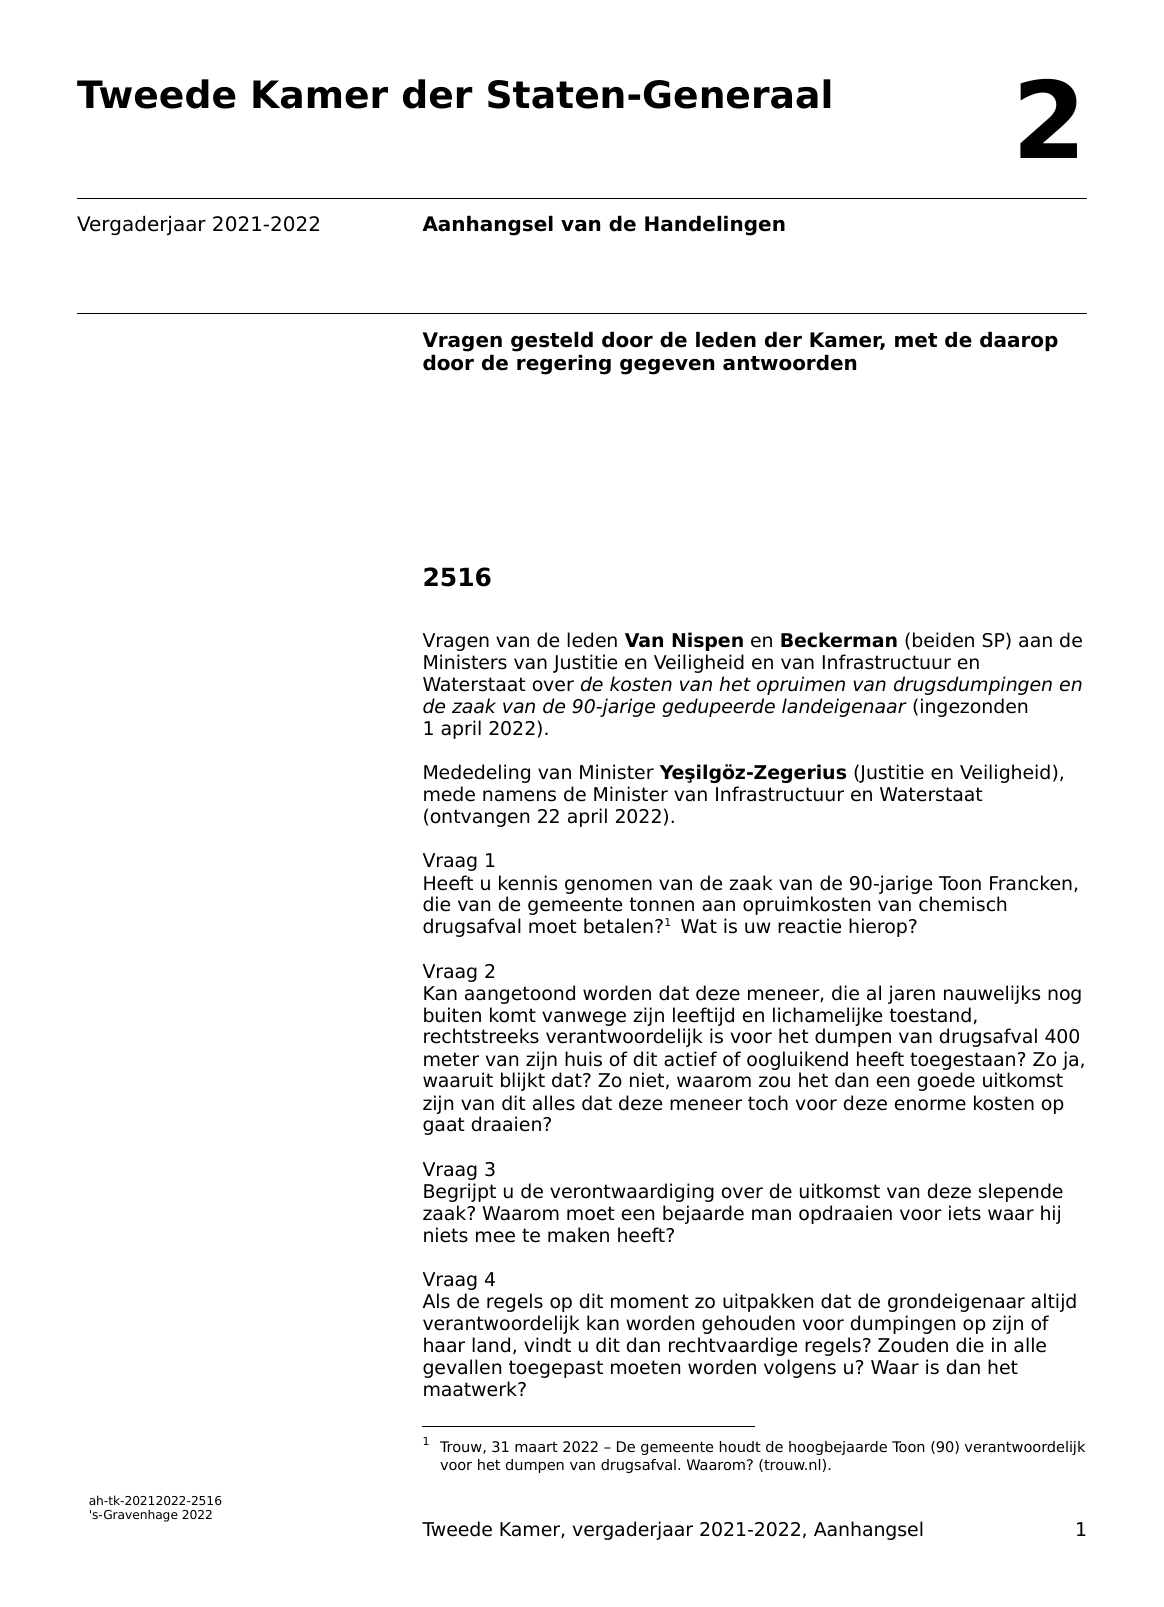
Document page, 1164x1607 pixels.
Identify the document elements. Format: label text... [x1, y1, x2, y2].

text 's-Gravenhage 2022 [88, 1508, 323, 1522]
table_cell Vragen gesteld door de leden der Kamer, met de daarop door de regering gegeven antwoorden [422, 314, 1087, 375]
table_cell Vergaderjaar 2021-2022 [77, 199, 422, 313]
text ah-tk-20212022-2516 [88, 1494, 323, 1508]
text Vraag 3 [422, 1158, 1087, 1181]
text Vragen van de leden Van Nispen en Beckerman (beiden SP) aan de Ministers van Justitie en Veiligheid en van Infrastructuur en Waterstaat over de kosten van het opruimen van drugsdumpingen en de zaak van de 90-jarige gedupeerde landeigenaar (ingezonden 1 april 2022). [422, 630, 1087, 740]
text Mededeling van Minister Yeşilgöz-Zegerius (Justitie en Veiligheid), mede namens de Minister van Infrastructuur en Waterstaat (ontvangen 22 april 2022). [422, 762, 1087, 828]
table_cell [77, 314, 422, 375]
text Vraag 4 [422, 1269, 1087, 1291]
text Begrijpt u de verontwaardiging over de uitkomst van deze slepende zaak? Waarom moet een bejaarde man opdraaien voor iets waar hij niets mee te maken heeft? [422, 1181, 1087, 1246]
text Vraag 2 [422, 961, 1087, 982]
table_header Tweede Kamer der Staten-Generaal [77, 59, 886, 198]
text Trouw, 31 maart 2022 – De gemeente houdt de hoogbejaarde Toon (90) verantwoordelijk voor het dumpen van drugsafval. Waarom? (trouw.nl). [422, 1435, 1087, 1474]
table_header 2 [886, 59, 1087, 198]
text Kan aangetoond worden dat deze meneer, die al jaren nauwelijks nog buiten komt vanwege zijn leeftijd en lichamelijke toestand, rechtstreeks verantwoordelijk is voor het dumpen van drugsafval 400 meter van zijn huis of dit actief of oogluikend heeft toegestaan? Zo ja, waaruit blijkt dat? Zo niet, waarom zou het dan een goede uitkomst zijn van dit alles dat deze meneer toch voor deze enorme kosten op gaat draaien? [422, 982, 1087, 1136]
text 2516 [422, 563, 1087, 592]
text Heeft u kennis genomen van de zaak van de 90-jarige Toon Francken, die van de gemeente tonnen aan opruimkosten van chemisch drugsafval moet betalen? Wat is uw reactie hierop? [422, 872, 1087, 938]
table_cell Aanhangsel van de Handelingen [422, 199, 1087, 313]
text Vraag 1 [422, 850, 1087, 872]
text Als de regels op dit moment zo uitpakken dat de grondeigenaar altijd verantwoordelijk kan worden gehouden voor dumpingen op zijn of haar land, vindt u dit dan rechtvaardige regels? Zouden die in alle gevallen toegepast moeten worden volgens u? Waar is dan het maatwerk? [422, 1291, 1087, 1401]
